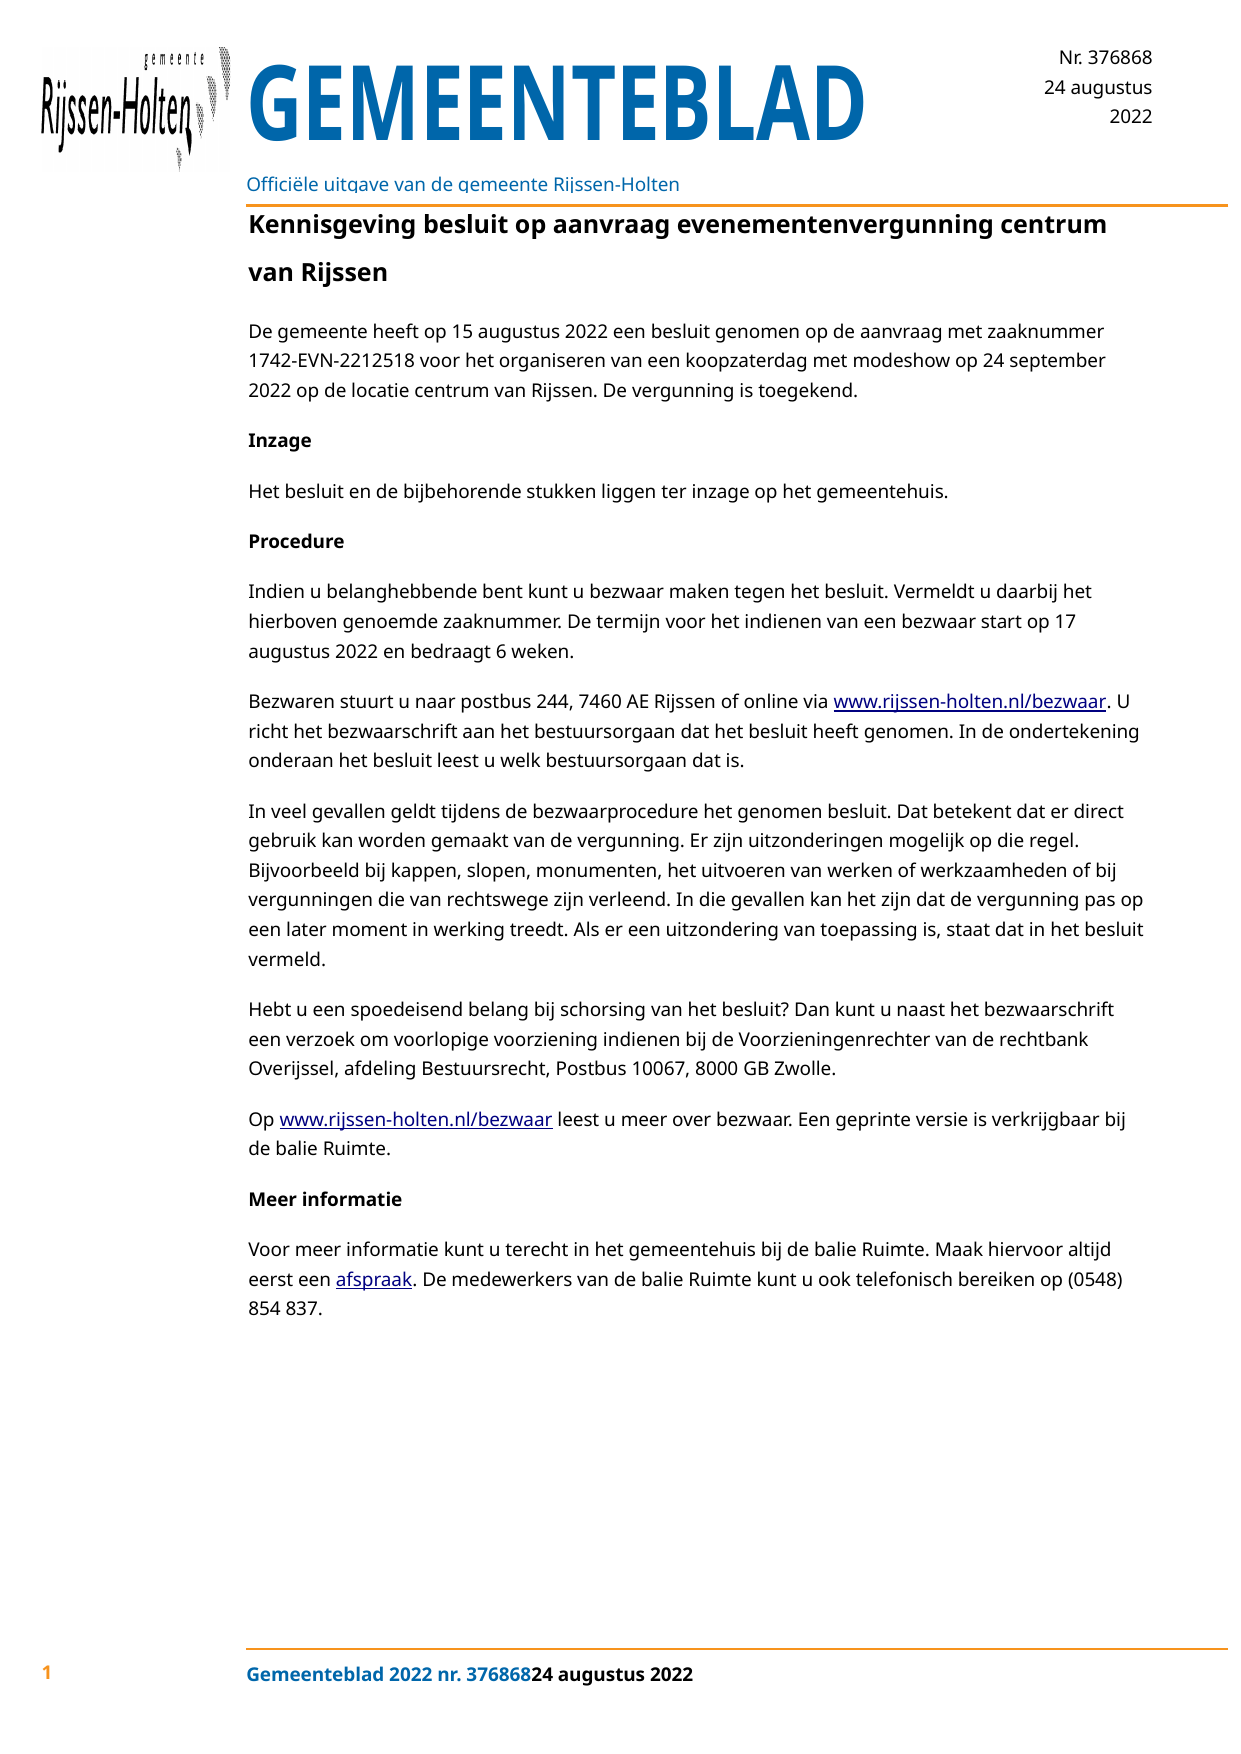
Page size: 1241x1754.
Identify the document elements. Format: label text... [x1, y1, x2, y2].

text Kennisgeving besluit op aanvraag evenementenvergunning centrum van Rijssen [248, 207, 1152, 288]
text Het besluit en de bijbehorende stukken liggen ter inzage op het gemeentehuis. [248, 478, 1152, 504]
picture [41, 47, 231, 172]
text In veel gevallen geldt tijdens de bezwaarprocedure het genomen besluit. Dat betekent dat er direct gebruik kan worden gemaakt van de vergunning. Er zijn uitzonderingen mogelijk op die regel. Bijvoorbeeld bij kappen, slopen, monumenten, het uitvoeren van werken of werkzaamheden of bij vergunningen die van rechtswege zijn verleend. In die gevallen kan het zijn dat de vergunning pas op een later moment in werking treedt. Als er een uitzondering van toepassing is, staat dat in het besluit vermeld. [248, 798, 1152, 972]
text Inzage [248, 427, 1152, 453]
text Procedure [248, 528, 1152, 554]
text Bezwaren stuurt u naar postbus 244, 7460 AE Rijssen of online via www.rijssen-holten.nl/bezwaar. U richt het bezwaarschrift aan het bestuursorgaan dat het besluit heeft genomen. In de ondertekening onderaan het besluit leest u welk bestuursorgaan dat is. [248, 688, 1152, 773]
text Hebt u een spoedeisend belang bij schorsing van het besluit? Dan kunt u naast het bezwaarschrift een verzoek om voorlopige voorziening indienen bij de Voorzieningenrechter van de rechtbank Overijssel, afdeling Bestuursrecht, Postbus 10067, 8000 GB Zwolle. [248, 996, 1152, 1081]
text Meer informatie [248, 1186, 1152, 1212]
text Indien u belanghebbende bent kunt u bezwaar maken tegen het besluit. Vermeldt u daarbij het hierboven genoemde zaaknummer. De termijn voor het indienen van een bezwaar start op 17 augustus 2022 en bedraagt 6 weken. [248, 579, 1152, 664]
text De gemeente heeft op 15 augustus 2022 een besluit genomen op de aanvraag met zaaknummer 1742-EVN-2212518 voor het organiseren van een koopzaterdag met modeshow op 24 september 2022 op de locatie centrum van Rijssen. De vergunning is toegekend. [248, 318, 1152, 403]
text Op www.rijssen-holten.nl/bezwaar leest u meer over bezwaar. Een geprinte versie is verkrijgbaar bij de balie Ruimte. [248, 1106, 1152, 1161]
text Voor meer informatie kunt u terecht in het gemeentehuis bij de balie Ruimte. Maak hiervoor altijd eerst een afspraak. De medewerkers van de balie Ruimte kunt u ook telefonisch bereiken op (0548) 854 837. [248, 1236, 1152, 1321]
